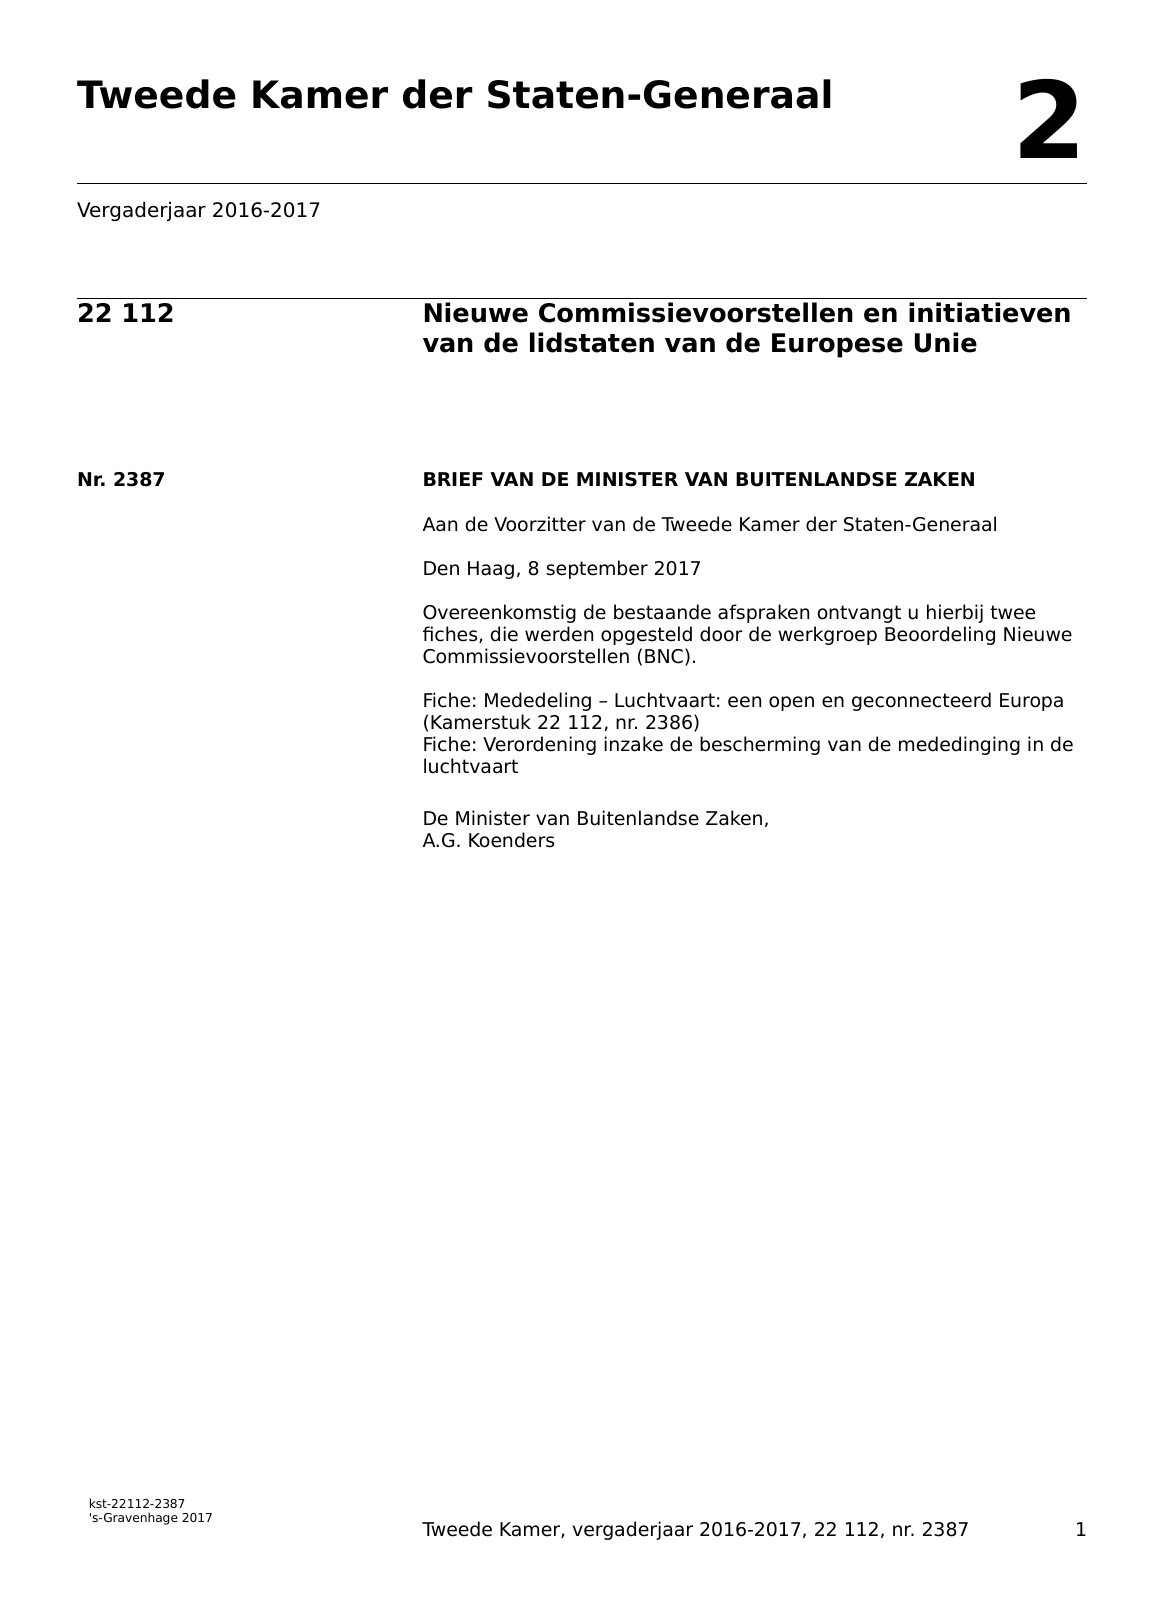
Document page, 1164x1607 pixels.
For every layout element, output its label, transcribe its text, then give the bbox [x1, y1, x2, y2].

text Den Haag, 8 september 2017 [422, 558, 1087, 580]
text De Minister van Buitenlandse Zaken, A.G. Koenders [422, 808, 1087, 852]
table_header 2 [886, 59, 1087, 183]
subtitle Nr. 2387 BRIEF VAN DE MINISTER VAN BUITENLANDSE ZAKEN [77, 469, 1087, 491]
text Fiche: Verordening inzake de bescherming van de mededinging in de luchtvaart [422, 734, 1087, 778]
table_cell Vergaderjaar 2016-2017 [77, 184, 1087, 298]
text 's-Gravenhage 2017 [88, 1511, 323, 1525]
table_header Tweede Kamer der Staten-Generaal [77, 59, 886, 183]
subtitle 22 112 Nieuwe Commissievoorstellen en initiatieven van de lidstaten van de Europese Unie [77, 299, 1087, 358]
text Aan de Voorzitter van de Tweede Kamer der Staten-Generaal [422, 513, 1087, 536]
text Fiche: Mededeling – Luchtvaart: een open en geconnecteerd Europa (Kamerstuk 22 112, nr. 2386) [422, 690, 1087, 734]
text Overeenkomstig de bestaande afspraken ontvangt u hierbij twee fiches, die werden opgesteld door de werkgroep Beoordeling Nieuwe Commissievoorstellen (BNC). [422, 602, 1087, 668]
text kst-22112-2387 [88, 1497, 323, 1511]
